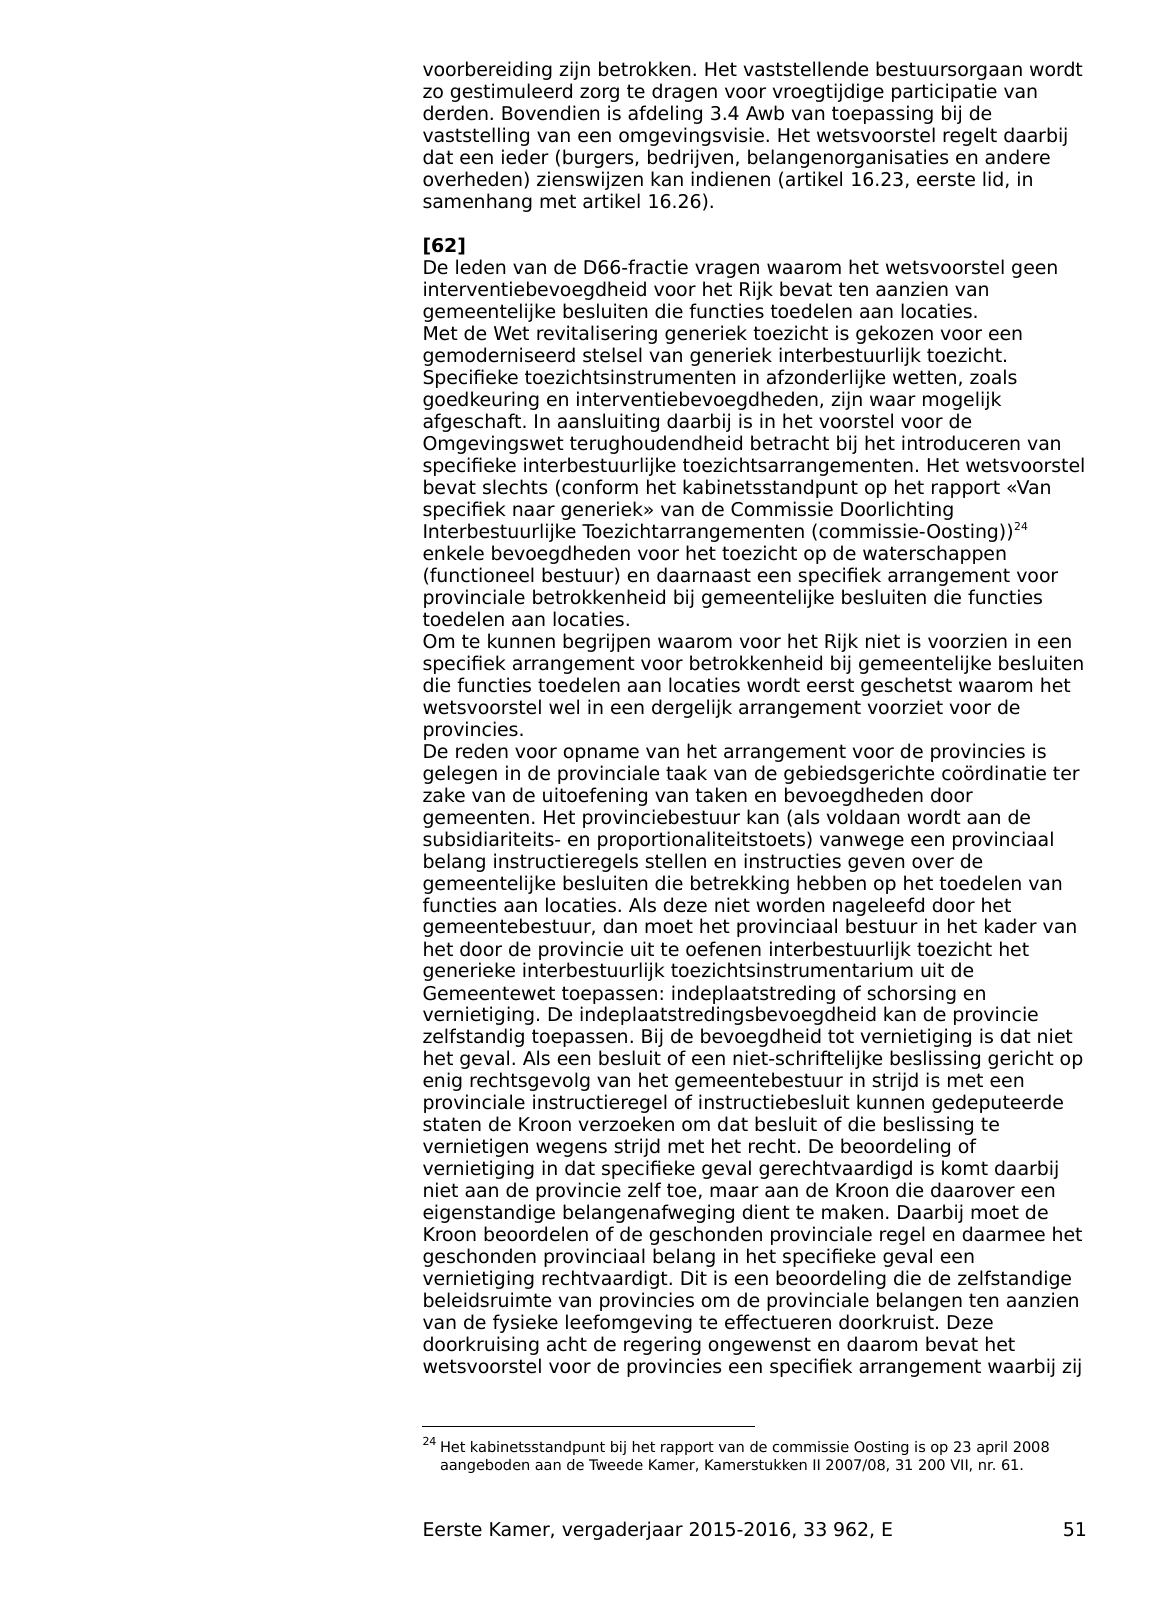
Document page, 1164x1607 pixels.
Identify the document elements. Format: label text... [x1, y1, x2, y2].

text voorbereiding zijn betrokken. Het vaststellende bestuursorgaan wordt zo gestimuleerd zorg te dragen voor vroegtijdige participatie van derden. Bovendien is afdeling 3.4 Awb van toepassing bij de vaststelling van een omgevingsvisie. Het wetsvoorstel regelt daarbij dat een ieder (burgers, bedrijven, belangenorganisaties en andere overheden) zienswijzen kan indienen (artikel 16.23, eerste lid, in samenhang met artikel 16.26). [422, 59, 1087, 213]
text Het kabinetsstandpunt bij het rapport van de commissie Oosting is op 23 april 2008 aangeboden aan de Tweede Kamer, Kamerstukken II 2007/08, 31 200 VII, nr. 61. [422, 1435, 1087, 1474]
text De leden van de D66-fractie vragen waarom het wetsvoorstel geen interventiebevoegdheid voor het Rijk bevat ten aanzien van gemeentelijke besluiten die functies toedelen aan locaties. [422, 257, 1087, 323]
text Om te kunnen begrijpen waarom voor het Rijk niet is voorzien in een specifiek arrangement voor betrokkenheid bij gemeentelijke besluiten die functies toedelen aan locaties wordt eerst geschetst waarom het wetsvoorstel wel in een dergelijk arrangement voorziet voor de provincies. [422, 631, 1087, 741]
text De reden voor opname van het arrangement voor de provincies is gelegen in de provinciale taak van de gebiedsgerichte coördinatie ter zake van de uitoefening van taken en bevoegdheden door gemeenten. Het provinciebestuur kan (als voldaan wordt aan de subsidiariteits- en proportionaliteitstoets) vanwege een provinciaal belang instructieregels stellen en instructies geven over de gemeentelijke besluiten die betrekking hebben op het toedelen van functies aan locaties. Als deze niet worden nageleefd door het gemeentebestuur, dan moet het provinciaal bestuur in het kader van het door de provincie uit te oefenen interbestuurlijk toezicht het generieke interbestuurlijk toezichtsinstrumentarium uit de Gemeentewet toepassen: indeplaatstreding of schorsing en vernietiging. De indeplaatstredingsbevoegdheid kan de provincie zelfstandig toepassen. Bij de bevoegdheid tot vernietiging is dat niet het geval. Als een besluit of een niet-schriftelijke beslissing gericht op enig rechtsgevolg van het gemeentebestuur in strijd is met een provinciale instructieregel of instructiebesluit kunnen gedeputeerde staten de Kroon verzoeken om dat besluit of die beslissing te vernietigen wegens strijd met het recht. De beoordeling of vernietiging in dat specifieke geval gerechtvaardigd is komt daarbij niet aan de provincie zelf toe, maar aan de Kroon die daarover een eigenstandige belangenafweging dient te maken. Daarbij moet de Kroon beoordelen of de geschonden provinciale regel en daarmee het geschonden provinciaal belang in het specifieke geval een vernietiging rechtvaardigt. Dit is een beoordeling die de zelfstandige beleidsruimte van provincies om de provinciale belangen ten aanzien van de fysieke leefomgeving te effectueren doorkruist. Deze doorkruising acht de regering ongewenst en daarom bevat het wetsvoorstel voor de provincies een specifiek arrangement waarbij zij [422, 741, 1087, 1378]
text Met de Wet revitalisering generiek toezicht is gekozen voor een gemoderniseerd stelsel van generiek interbestuurlijk toezicht. Specifieke toezichtsinstrumenten in afzonderlijke wetten, zoals goedkeuring en interventiebevoegdheden, zijn waar mogelijk afgeschaft. In aansluiting daarbij is in het voorstel voor de Omgevingswet terughoudendheid betracht bij het introduceren van specifieke interbestuurlijke toezichtsarrangementen. Het wetsvoorstel bevat slechts (conform het kabinetsstandpunt op het rapport «Van specifiek naar generiek» van de Commissie Doorlichting Interbestuurlijke Toezichtarrangementen (commissie-Oosting)) enkele bevoegdheden voor het toezicht op de waterschappen (functioneel bestuur) en daarnaast een specifiek arrangement voor provinciale betrokkenheid bij gemeentelijke besluiten die functies toedelen aan locaties. [422, 323, 1087, 631]
text [62] [422, 235, 1087, 257]
